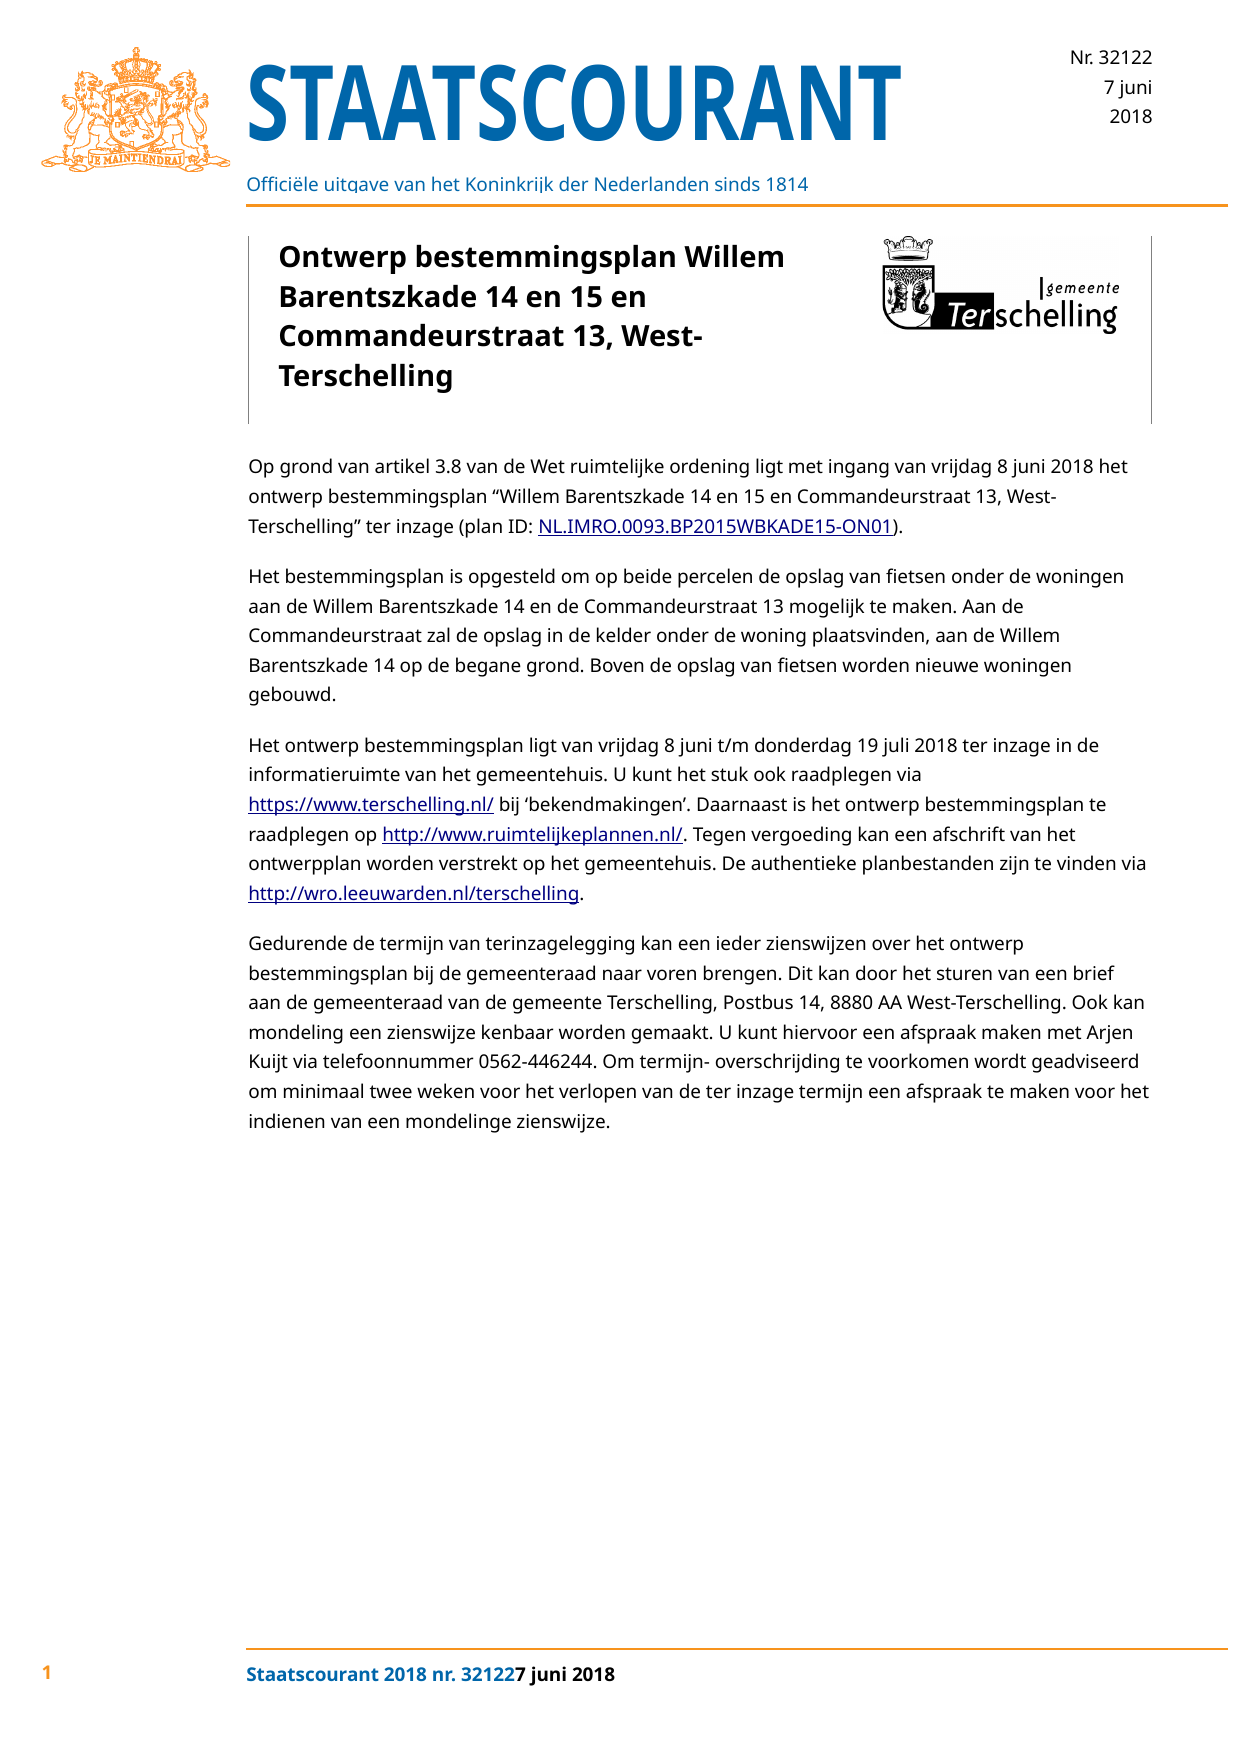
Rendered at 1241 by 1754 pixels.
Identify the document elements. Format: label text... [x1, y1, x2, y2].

text Het ontwerp bestemmingsplan ligt van vrijdag 8 juni t/m donderdag 19 juli 2018 ter inzage in de informatieruimte van het gemeentehuis. U kunt het stuk ook raadplegen via https://www.terschelling.nl/ bij ‘bekendmakingen’. Daarnaast is het ontwerp bestemmingsplan te raadplegen op http://www.ruimtelijkeplannen.nl/. Tegen vergoeding kan een afschrift van het ontwerpplan worden verstrekt op het gemeentehuis. De authentieke planbestanden zijn te vinden via http://wro.leeuwarden.nl/terschelling. [248, 732, 1152, 906]
table_header [850, 236, 1151, 424]
picture [882, 236, 1119, 334]
table_header Ontwerp bestemmingsplan Willem Barentszkade 14 en 15 en Commandeurstraat 13, West-Terschelling [249, 236, 850, 424]
picture [41, 47, 231, 172]
text Gedurende de termijn van terinzagelegging kan een ieder zienswijzen over het ontwerp bestemmingsplan bij de gemeenteraad naar voren brengen. Dit kan door het sturen van een brief aan de gemeenteraad van de gemeente Terschelling, Postbus 14, 8880 AA West-Terschelling. Ook kan mondeling een zienswijze kenbaar worden gemaakt. U kunt hiervoor een afspraak maken met Arjen Kuijt via telefoonnummer 0562-446244. Om termijn- overschrijding te voorkomen wordt geadviseerd om minimaal twee weken voor het verlopen van de ter inzage termijn een afspraak te maken voor het indienen van een mondelinge zienswijze. [248, 930, 1152, 1133]
text Op grond van artikel 3.8 van de Wet ruimtelijke ordening ligt met ingang van vrijdag 8 juni 2018 het ontwerp bestemmingsplan “Willem Barentszkade 14 en 15 en Commandeurstraat 13, West-Terschelling” ter inzage (plan ID: NL.IMRO.0093.BP2015WBKADE15-ON01). [248, 454, 1152, 538]
text Het bestemmingsplan is opgesteld om op beide percelen de opslag van fietsen onder de woningen aan de Willem Barentszkade 14 en de Commandeurstraat 13 mogelijk te maken. Aan de Commandeurstraat zal de opslag in de kelder onder de woning plaatsvinden, aan de Willem Barentszkade 14 op de begane grond. Boven de opslag van fietsen worden nieuwe woningen gebouwd. [248, 563, 1152, 707]
